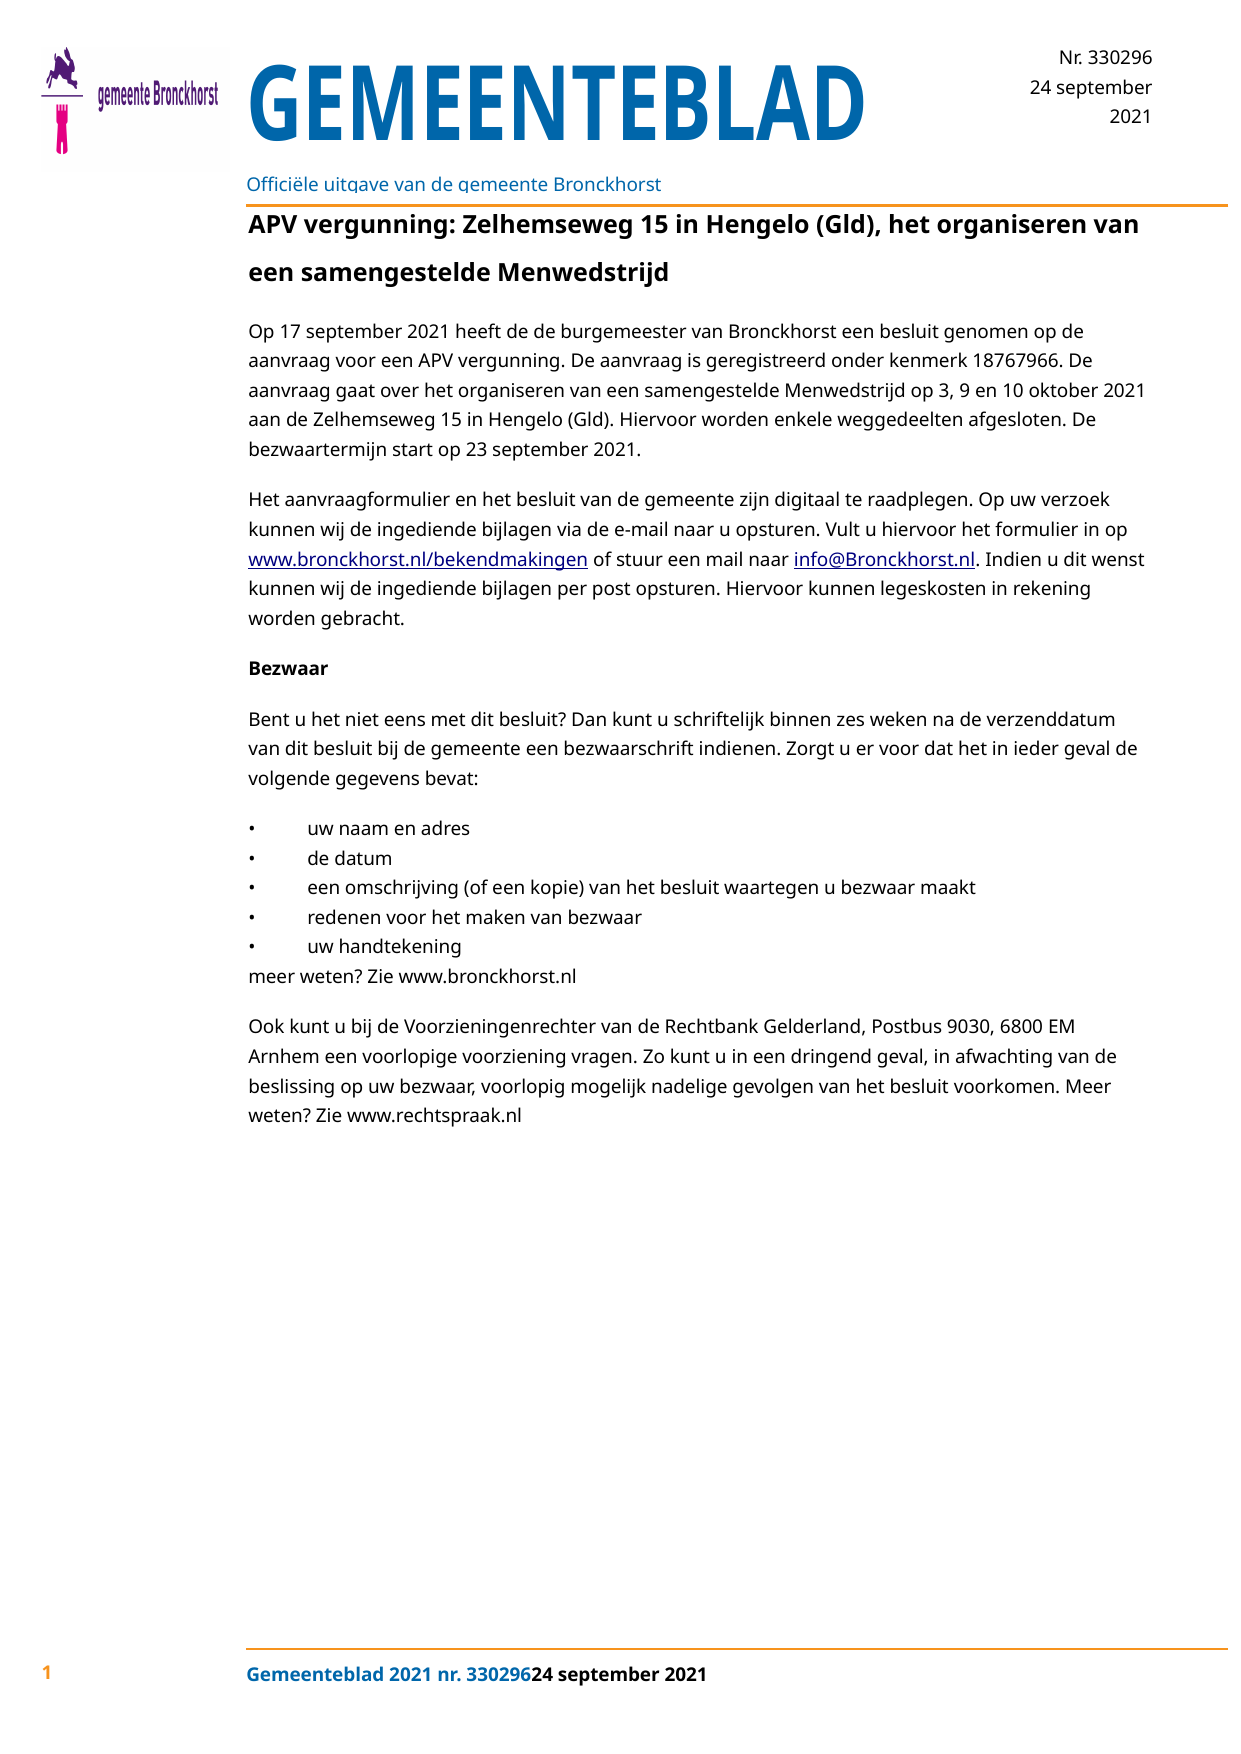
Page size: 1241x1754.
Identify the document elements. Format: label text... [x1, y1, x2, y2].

list uw handtekening [248, 934, 1152, 959]
list de datum [248, 845, 1152, 871]
text meer weten? Zie www.bronckhorst.nl [248, 963, 1152, 989]
picture [41, 47, 231, 172]
text Bent u het niet eens met dit besluit? Dan kunt u schriftelijk binnen zes weken na de verzenddatum van dit besluit bij de gemeente een bezwaarschrift indienen. Zorgt u er voor dat het in ieder geval de volgende gegevens bevat: [248, 706, 1152, 791]
list redenen voor het maken van bezwaar [248, 904, 1152, 930]
text APV vergunning: Zelhemseweg 15 in Hengelo (Gld), het organiseren van een samengestelde Menwedstrijd [248, 207, 1152, 288]
text Bezwaar [248, 655, 1152, 681]
text Het aanvraagformulier en het besluit van de gemeente zijn digitaal te raadplegen. Op uw verzoek kunnen wij de ingediende bijlagen via de e-mail naar u opsturen. Vult u hiervoor het formulier in op www.bronckhorst.nl/bekendmakingen of stuur een mail naar info@Bronckhorst.nl. Indien u dit wenst kunnen wij de ingediende bijlagen per post opsturen. Hiervoor kunnen legeskosten in rekening worden gebracht. [248, 487, 1152, 631]
list een omschrijving (of een kopie) van het besluit waartegen u bezwaar maakt [248, 874, 1152, 900]
text Ook kunt u bij de Voorzieningenrechter van de Rechtbank Gelderland, Postbus 9030, 6800 EM Arnhem een voorlopige voorziening vragen. Zo kunt u in een dringend geval, in afwachting van de beslissing op uw bezwaar, voorlopig mogelijk nadelige gevolgen van het besluit voorkomen. Meer weten? Zie www.rechtspraak.nl [248, 1014, 1152, 1128]
list uw naam en adres [248, 815, 1152, 841]
text Op 17 september 2021 heeft de de burgemeester van Bronckhorst een besluit genomen op de aanvraag voor een APV vergunning. De aanvraag is geregistreerd onder kenmerk 18767966. De aanvraag gaat over het organiseren van een samengestelde Menwedstrijd op 3, 9 en 10 oktober 2021 aan de Zelhemseweg 15 in Hengelo (Gld). Hiervoor worden enkele weggedeelten afgesloten. De bezwaartermijn start op 23 september 2021. [248, 318, 1152, 462]
